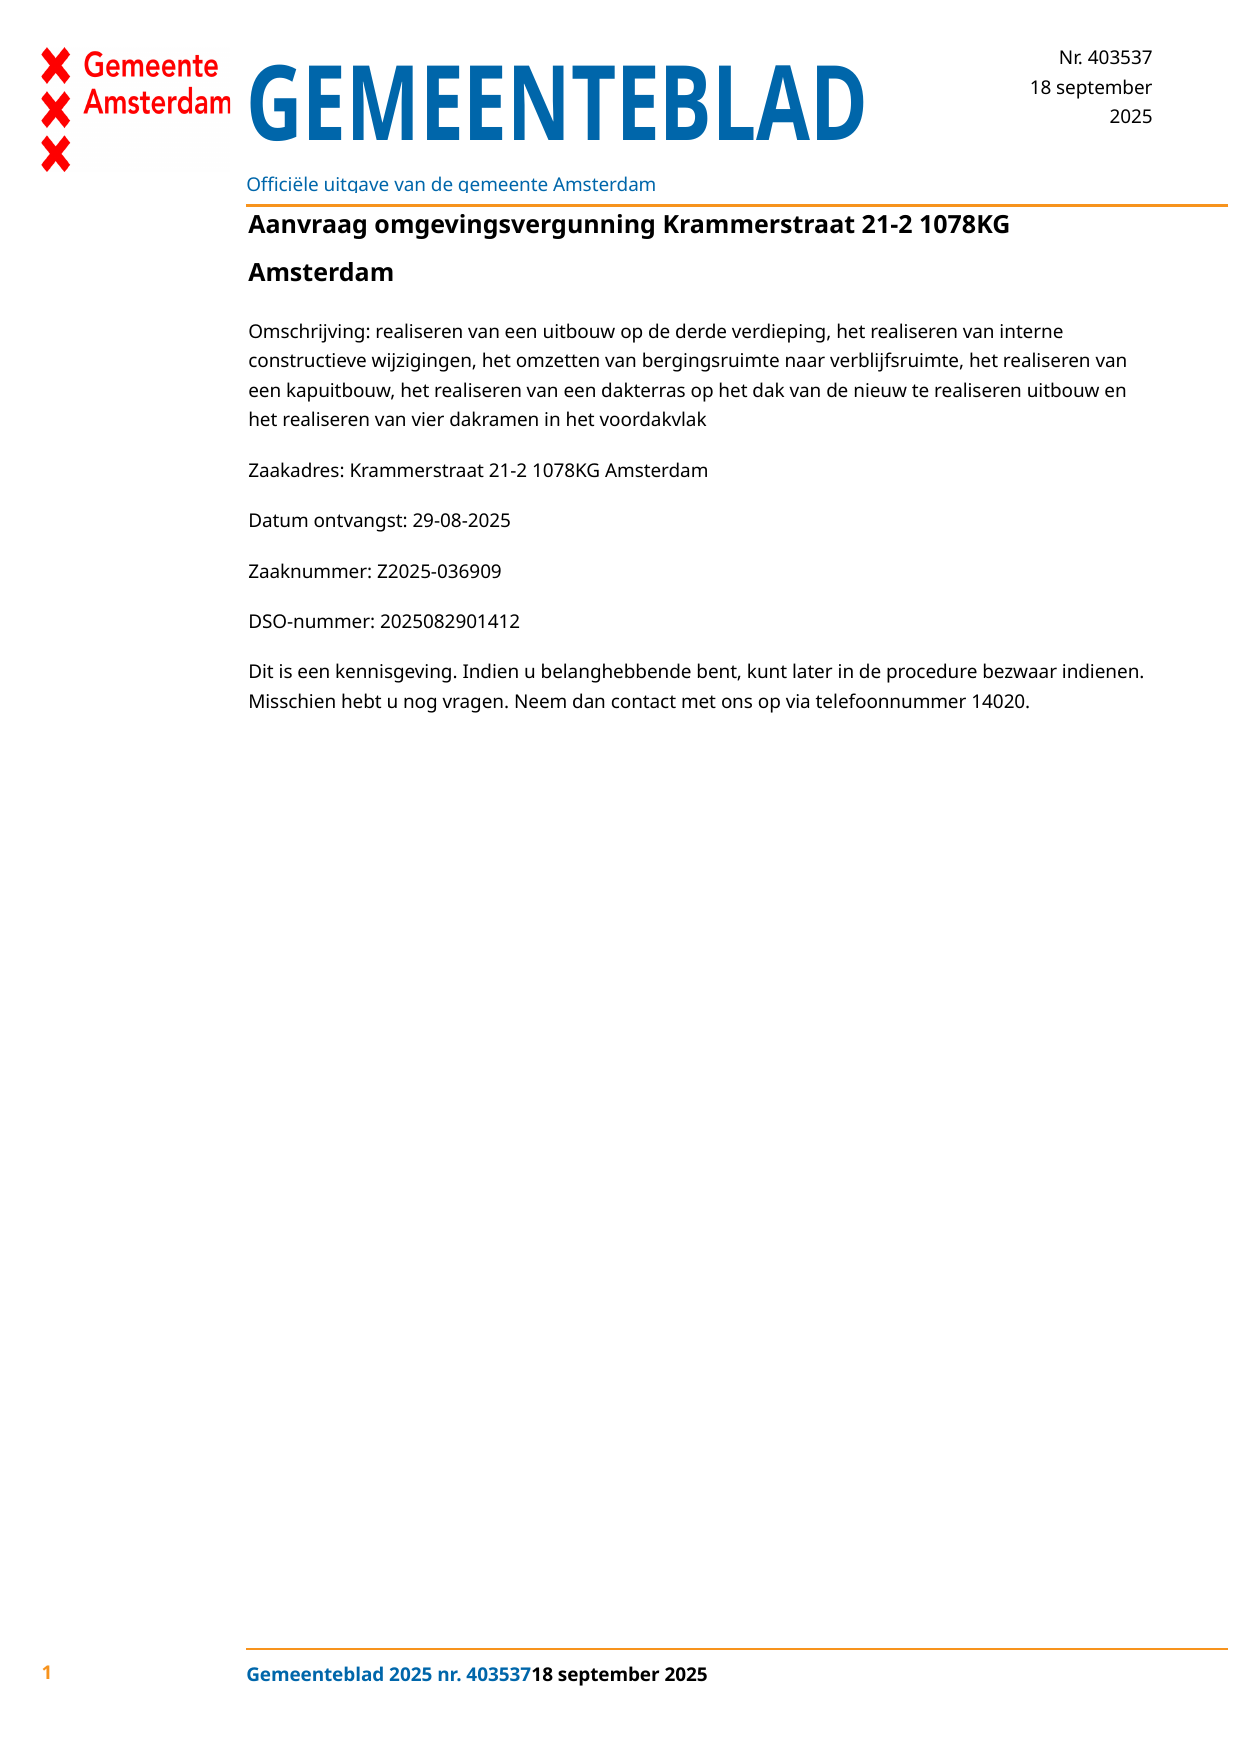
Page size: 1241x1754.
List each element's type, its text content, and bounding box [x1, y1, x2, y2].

text Datum ontvangst: 29-08-2025 [248, 507, 1152, 533]
text Zaaknummer: Z2025-036909 [248, 558, 1152, 584]
picture [41, 47, 231, 172]
text Aanvraag omgevingsvergunning Krammerstraat 21-2 1078KG Amsterdam [248, 207, 1152, 288]
text Omschrijving: realiseren van een uitbouw op de derde verdieping, het realiseren van interne constructieve wijzigingen, het omzetten van bergingsruimte naar verblijfsruimte, het realiseren van een kapuitbouw, het realiseren van een dakterras op het dak van de nieuw te realiseren uitbouw en het realiseren van vier dakramen in het voordakvlak [248, 318, 1152, 432]
text Zaakadres: Krammerstraat 21-2 1078KG Amsterdam [248, 457, 1152, 483]
text Dit is een kennisgeving. Indien u belanghebbende bent, kunt later in de procedure bezwaar indienen. Misschien hebt u nog vragen. Neem dan contact met ons op via telefoonnummer 14020. [248, 659, 1152, 714]
text DSO-nummer: 2025082901412 [248, 608, 1152, 634]
